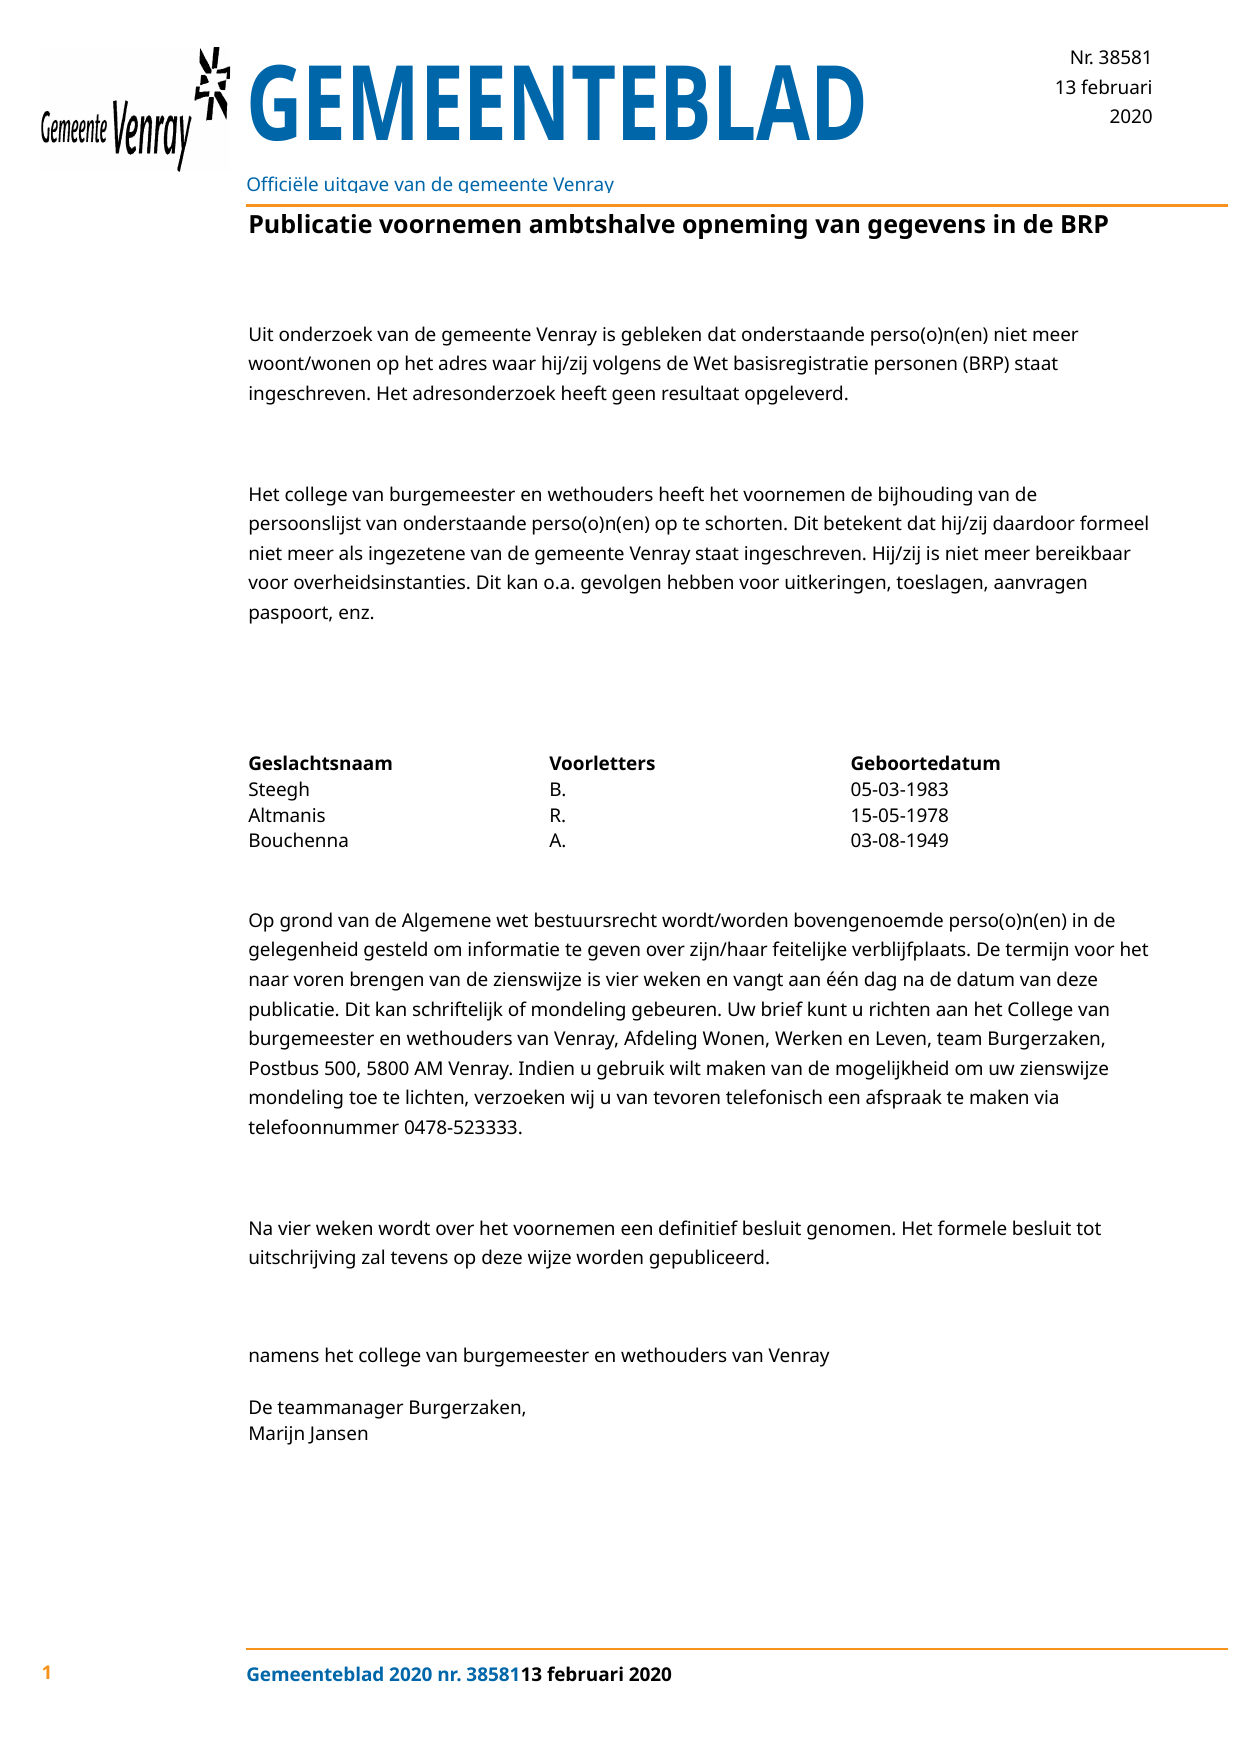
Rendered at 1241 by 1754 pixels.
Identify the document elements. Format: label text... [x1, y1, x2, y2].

table_cell 03-08-1949 [850, 828, 1152, 853]
table_cell B. [549, 776, 850, 802]
text Na vier weken wordt over het voornemen een definitief besluit genomen. Het formele besluit tot uitschrijving zal tevens op deze wijze worden gepubliceerd. [248, 1215, 1152, 1270]
table_cell Steegh [248, 776, 549, 802]
table_cell R. [549, 802, 850, 828]
table_header Voorletters [549, 750, 850, 776]
table_cell 15-05-1978 [850, 802, 1152, 828]
text De teammanager Burgerzaken, [248, 1394, 1152, 1420]
table_header Geslachtsnaam [248, 750, 549, 776]
text Publicatie voornemen ambtshalve opneming van gegevens in de BRP [248, 207, 1152, 241]
text Uit onderzoek van de gemeente Venray is gebleken dat onderstaande perso(o)n(en) niet meer woont/wonen op het adres waar hij/zij volgens de Wet basisregistratie personen (BRP) staat ingeschreven. Het adresonderzoek heeft geen resultaat opgeleverd. [248, 321, 1152, 406]
text Het college van burgemeester en wethouders heeft het voornemen de bijhouding van de persoonslijst van onderstaande perso(o)n(en) op te schorten. Dit betekent dat hij/zij daardoor formeel niet meer als ingezetene van de gemeente Venray staat ingeschreven. Hij/zij is niet meer bereikbaar voor overheidsinstanties. Dit kan o.a. gevolgen hebben voor uitkeringen, toeslagen, aanvragen paspoort, enz. [248, 481, 1152, 625]
table_cell Altmanis [248, 802, 549, 828]
table_cell 05-03-1983 [850, 776, 1152, 802]
text Op grond van de Algemene wet bestuursrecht wordt/worden bovengenoemde perso(o)n(en) in de gelegenheid gesteld om informatie te geven over zijn/haar feitelijke verblijfplaats. De termijn voor het naar voren brengen van de zienswijze is vier weken en vangt aan één dag na de datum van deze publicatie. Dit kan schriftelijk of mondeling gebeuren. Uw brief kunt u richten aan het College van burgemeester en wethouders van Venray, Afdeling Wonen, Werken en Leven, team Burgerzaken, Postbus 500, 5800 AM Venray. Indien u gebruik wilt maken van de mogelijkheid om uw zienswijze mondeling toe te lichten, verzoeken wij u van tevoren telefonisch een afspraak te maken via telefoonnummer 0478-523333. [248, 907, 1152, 1140]
text namens het college van burgemeester en wethouders van Venray [248, 1343, 1152, 1368]
table_header Geboortedatum [850, 750, 1152, 776]
table_cell Bouchenna [248, 828, 549, 853]
table_cell A. [549, 828, 850, 853]
picture [41, 47, 231, 172]
text Marijn Jansen [248, 1420, 1152, 1446]
